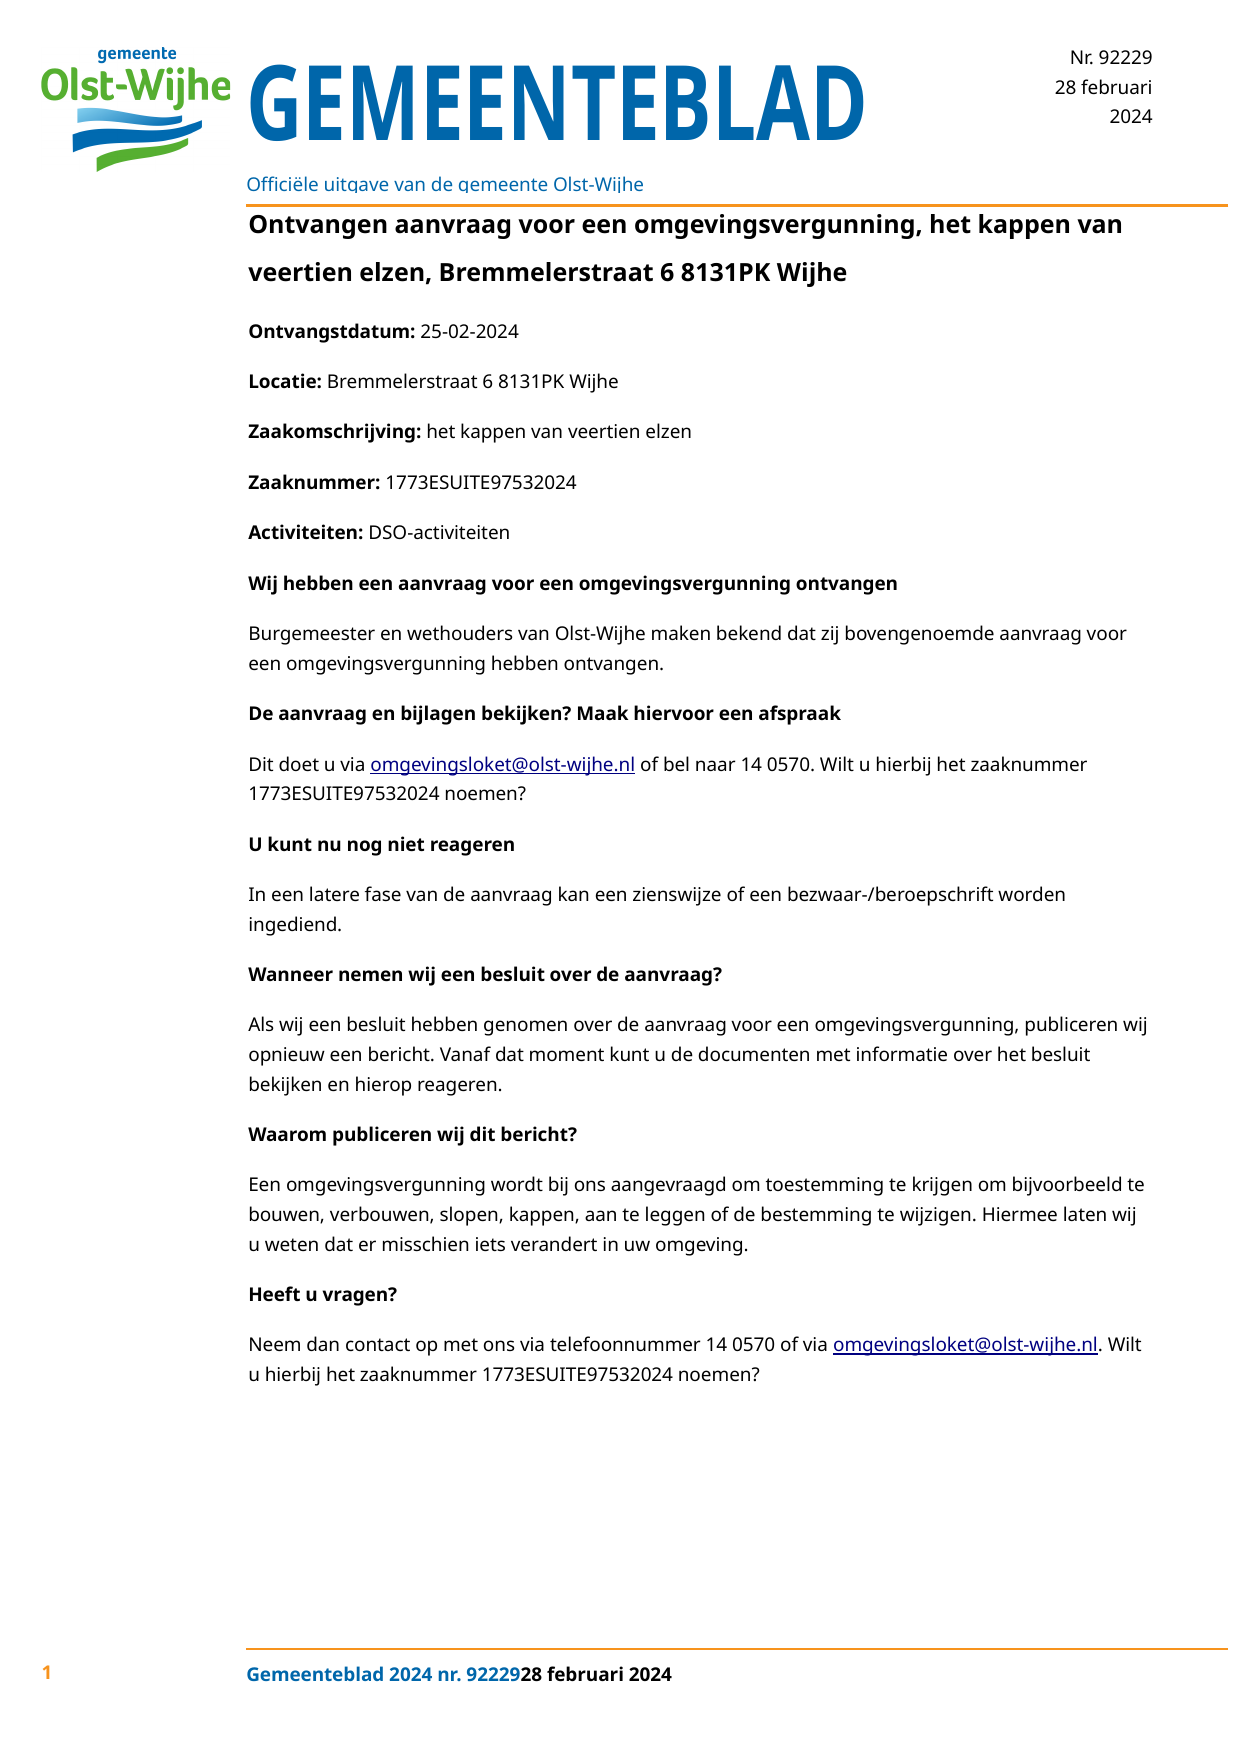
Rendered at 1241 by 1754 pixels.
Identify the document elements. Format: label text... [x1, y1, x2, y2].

text Neem dan contact op met ons via telefoonnummer 14 0570 of via omgevingsloket@olst-wijhe.nl. Wilt u hierbij het zaaknummer 1773ESUITE97532024 noemen? [248, 1332, 1152, 1387]
text Een omgevingsvergunning wordt bij ons aangevraagd om toestemming te krijgen om bijvoorbeeld te bouwen, verbouwen, slopen, kappen, aan te leggen of de bestemming te wijzigen. Hiermee laten wij u weten dat er misschien iets verandert in uw omgeving. [248, 1172, 1152, 1257]
text Als wij een besluit hebben genomen over de aanvraag voor een omgevingsvergunning, publiceren wij opnieuw een bericht. Vanaf dat moment kunt u de documenten met informatie over het besluit bekijken en hierop reageren. [248, 1012, 1152, 1097]
text Burgemeester en wethouders van Olst-Wijhe maken bekend dat zij bovengenoemde aanvraag voor een omgevingsvergunning hebben ontvangen. [248, 620, 1152, 676]
picture [41, 47, 231, 172]
text Waarom publiceren wij dit bericht? [248, 1121, 1152, 1147]
text Zaaknummer: 1773ESUITE97532024 [248, 469, 1152, 495]
text Heeft u vragen? [248, 1281, 1152, 1307]
text Ontvangen aanvraag voor een omgevingsvergunning, het kappen van veertien elzen, Bremmelerstraat 6 8131PK Wijhe [248, 207, 1152, 288]
text In een latere fase van de aanvraag kan een zienswijze of een bezwaar-/beroepschrift worden ingediend. [248, 881, 1152, 937]
text Wij hebben een aanvraag voor een omgevingsvergunning ontvangen [248, 570, 1152, 596]
text Ontvangstdatum: 25-02-2024 [248, 318, 1152, 344]
text Zaakomschrijving: het kappen van veertien elzen [248, 419, 1152, 444]
text Wanneer nemen wij een besluit over de aanvraag? [248, 961, 1152, 987]
text Activiteiten: DSO-activiteiten [248, 519, 1152, 545]
text Dit doet u via omgevingsloket@olst-wijhe.nl of bel naar 14 0570. Wilt u hierbij het zaaknummer 1773ESUITE97532024 noemen? [248, 751, 1152, 806]
text Locatie: Bremmelerstraat 6 8131PK Wijhe [248, 368, 1152, 394]
text U kunt nu nog niet reageren [248, 831, 1152, 857]
text De aanvraag en bijlagen bekijken? Maak hiervoor een afspraak [248, 700, 1152, 726]
